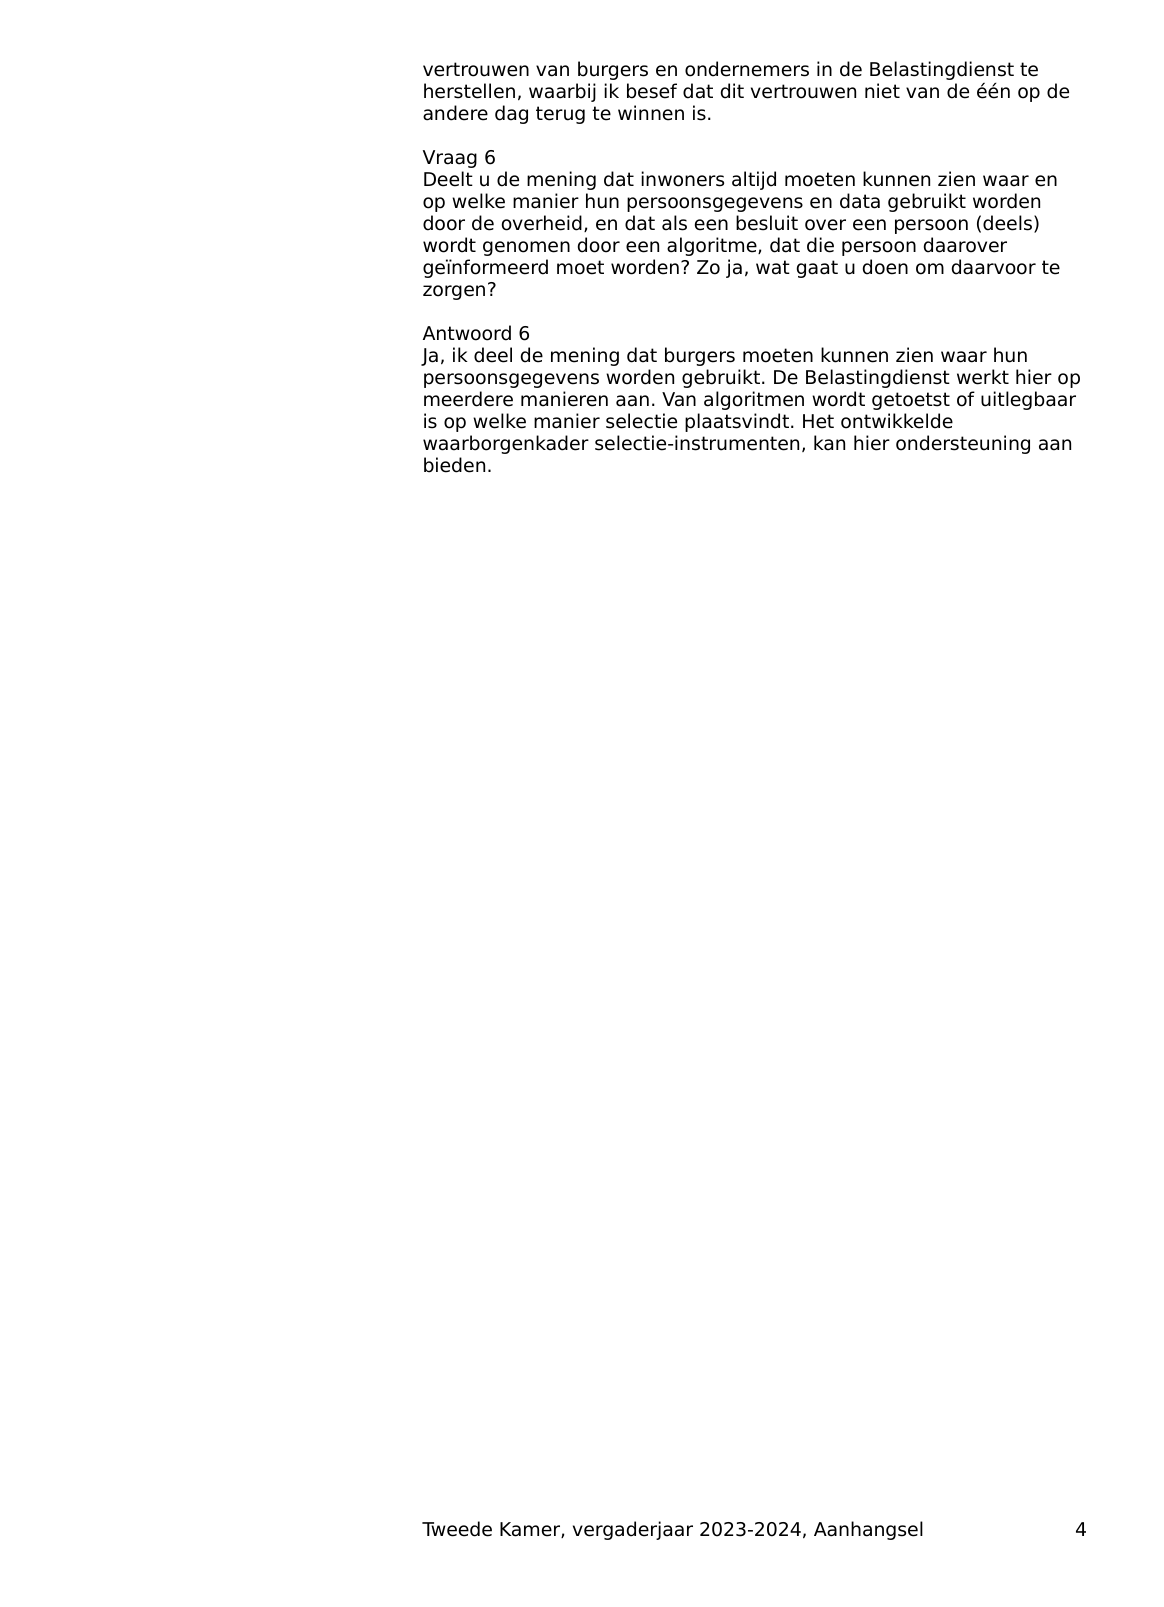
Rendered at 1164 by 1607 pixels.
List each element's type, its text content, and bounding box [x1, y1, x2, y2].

text Antwoord 6 [422, 323, 1087, 345]
text Ja, ik deel de mening dat burgers moeten kunnen zien waar hun persoonsgegevens worden gebruikt. De Belastingdienst werkt hier op meerdere manieren aan. Van algoritmen wordt getoetst of uitlegbaar is op welke manier selectie plaatsvindt. Het ontwikkelde waarborgenkader selectie-instrumenten, kan hier ondersteuning aan bieden. [422, 345, 1087, 477]
text Deelt u de mening dat inwoners altijd moeten kunnen zien waar en op welke manier hun persoonsgegevens en data gebruikt worden door de overheid, en dat als een besluit over een persoon (deels) wordt genomen door een algoritme, dat die persoon daarover geïnformeerd moet worden? Zo ja, wat gaat u doen om daarvoor te zorgen? [422, 169, 1087, 301]
text Vraag 6 [422, 147, 1087, 169]
text vertrouwen van burgers en ondernemers in de Belastingdienst te herstellen, waarbij ik besef dat dit vertrouwen niet van de één op de andere dag terug te winnen is. [422, 59, 1087, 125]
